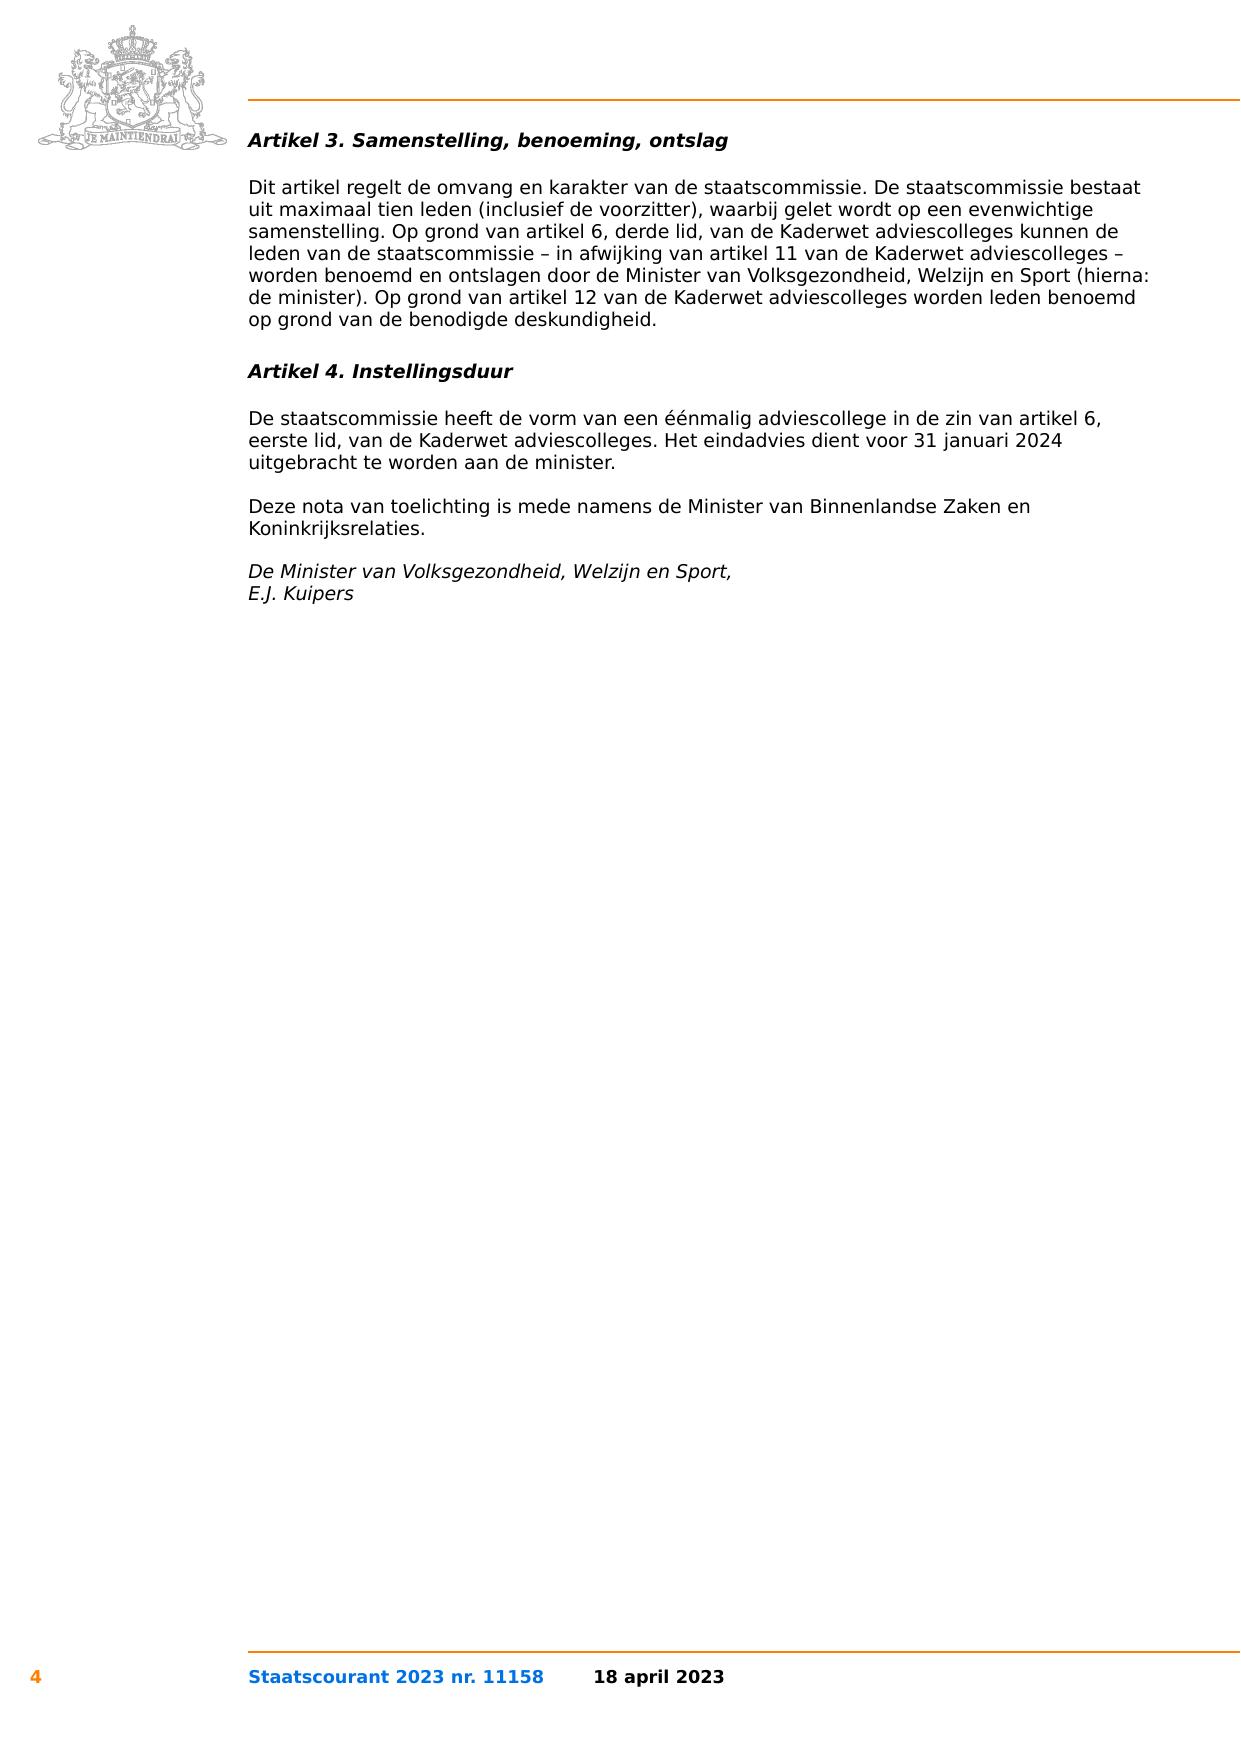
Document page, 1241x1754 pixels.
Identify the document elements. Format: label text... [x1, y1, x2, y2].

text De Minister van Volksgezondheid, Welzijn en Sport, E.J. Kuipers [248, 561, 1163, 605]
text De staatscommissie heeft de vorm van een éénmalig adviescollege in de zin van artikel 6, eerste lid, van de Kaderwet adviescolleges. Het eindadvies dient voor 31 januari 2024 uitgebracht te worden aan de minister. [248, 408, 1163, 474]
subtitle Artikel 4. Instellingsduur [248, 361, 1163, 383]
text Deze nota van toelichting is mede namens de Minister van Binnenlandse Zaken en Koninkrijksrelaties. [248, 496, 1163, 539]
picture [38, 25, 227, 150]
text Dit artikel regelt de omvang en karakter van de staatscommissie. De staatscommissie bestaat uit maximaal tien leden (inclusief de voorzitter), waarbij gelet wordt op een evenwichtige samenstelling. Op grond van artikel 6, derde lid, van de Kaderwet adviescolleges kunnen de leden van de staatscommissie – in afwijking van artikel 11 van de Kaderwet adviescolleges – worden benoemd en ontslagen door de Minister van Volksgezondheid, Welzijn en Sport (hierna: de minister). Op grond van artikel 12 van de Kaderwet adviescolleges worden leden benoemd op grond van de benodigde deskundigheid. [248, 177, 1163, 331]
subtitle Artikel 3. Samenstelling, benoeming, ontslag [248, 130, 1163, 152]
